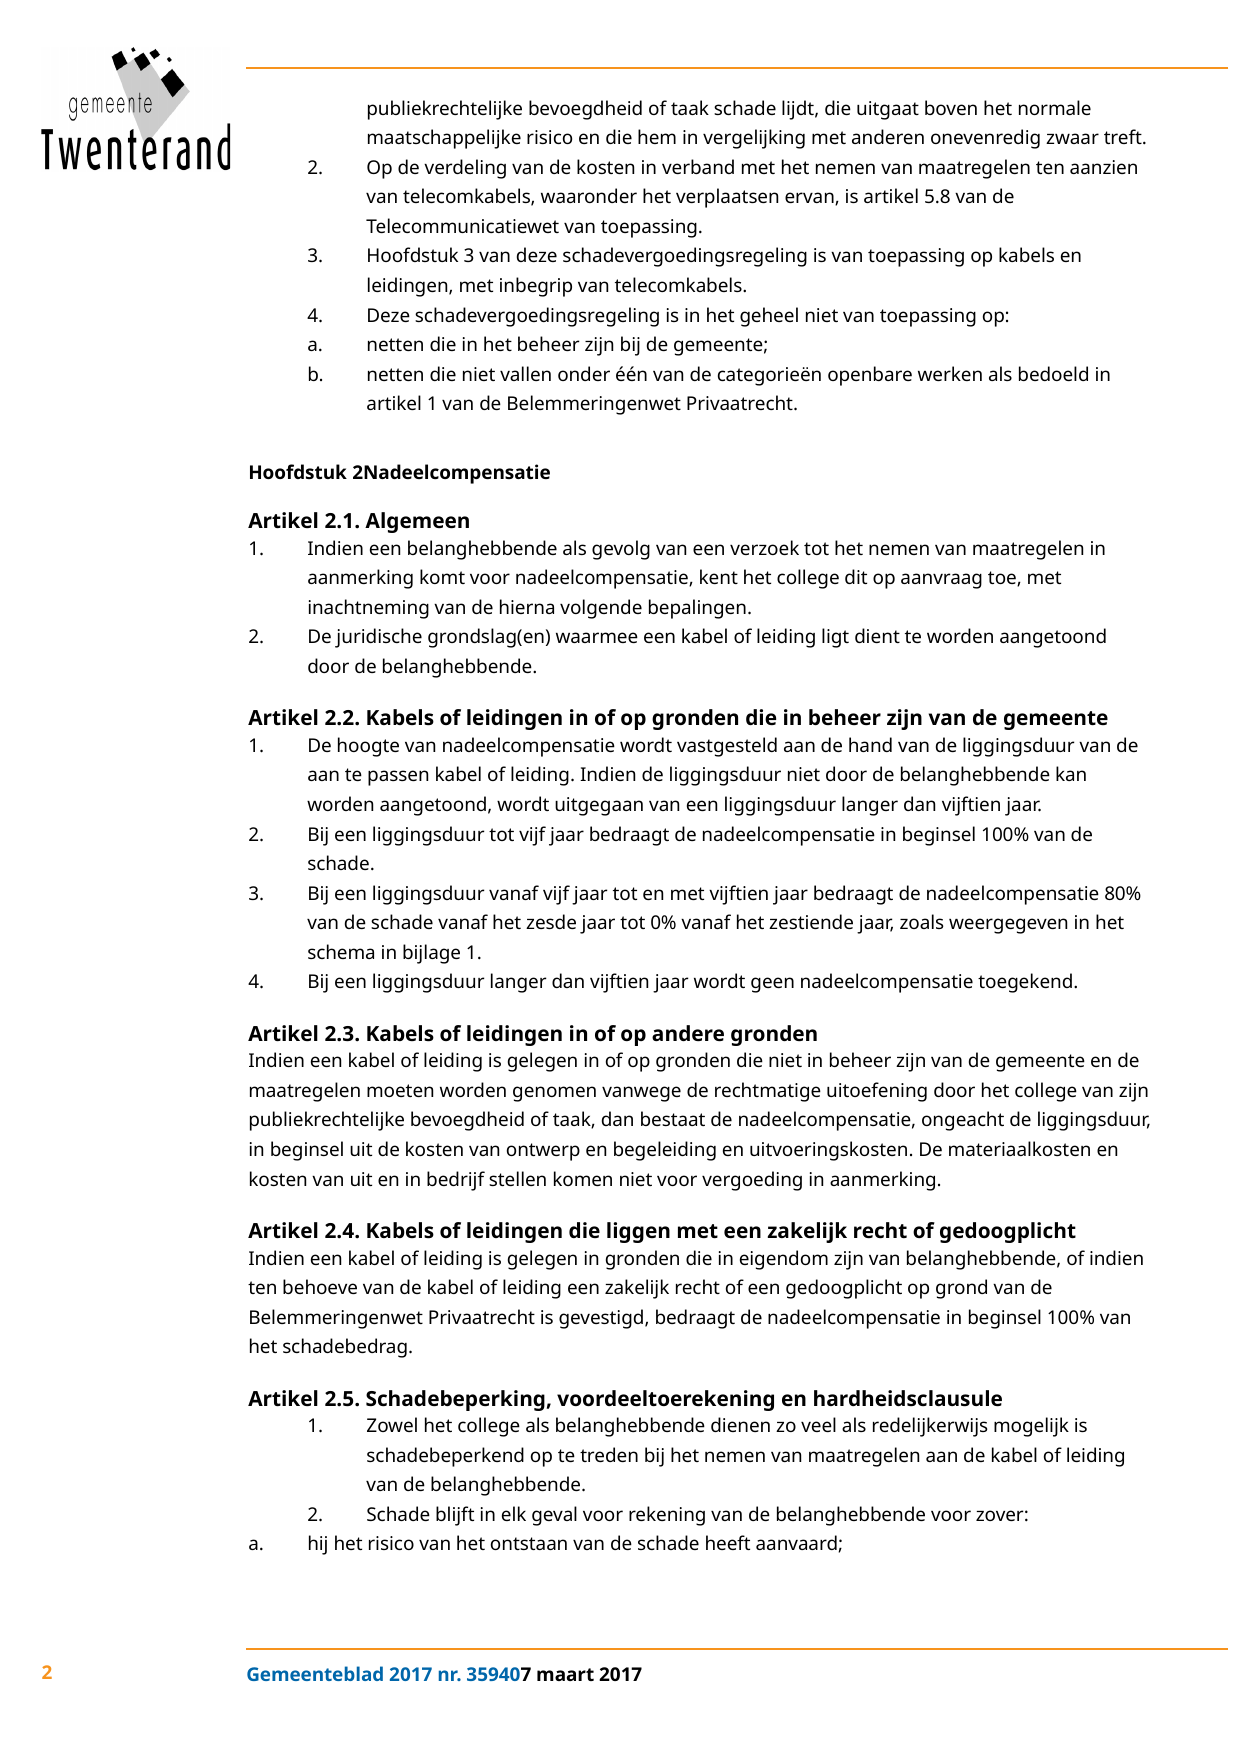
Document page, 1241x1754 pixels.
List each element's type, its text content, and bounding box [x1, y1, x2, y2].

list Indien een belanghebbende als gevolg van een verzoek tot het nemen van maatregelen in aanmerking komt voor nadeelcompensatie, kent het college dit op aanvraag toe, met inachtneming van de hierna volgende bepalingen. [248, 535, 1152, 620]
list Deze schadevergoedingsregeling is in het geheel niet van toepassing op: [307, 302, 1152, 328]
list netten die in het beheer zijn bij de gemeente; [307, 331, 1152, 357]
text Artikel 2.3. Kabels of leidingen in of op andere gronden [248, 1019, 1152, 1047]
text Artikel 2.1. Algemeen [248, 506, 1152, 535]
list Hoofdstuk 3 van deze schadevergoedingsregeling is van toepassing op kabels en leidingen, met inbegrip van telecomkabels. [307, 243, 1152, 298]
list Op de verdeling van de kosten in verband met het nemen van maatregelen ten aanzien van telecomkabels, waaronder het verplaatsen ervan, is artikel 5.8 van de Telecommunicatiewet van toepassing. [307, 154, 1152, 239]
text Artikel 2.5. Schadebeperking, voordeeltoerekening en hardheidsclausule [248, 1384, 1152, 1412]
text Artikel 2.4. Kabels of leidingen die liggen met een zakelijk recht of gedoogplicht [248, 1216, 1152, 1245]
list Bij een liggingsduur tot vijf jaar bedraagt de nadeelcompensatie in beginsel 100% van de schade. [248, 821, 1152, 876]
list Bij een liggingsduur langer dan vijftien jaar wordt geen nadeelcompensatie toegekend. [248, 969, 1152, 994]
text Indien een kabel of leiding is gelegen in gronden die in eigendom zijn van belanghebbende, of indien ten behoeve van de kabel of leiding een zakelijk recht of een gedoogplicht op grond van de Belemmeringenwet Privaatrecht is gevestigd, bedraagt de nadeelcompensatie in beginsel 100% van het schadebedrag. [248, 1245, 1152, 1359]
list De hoogte van nadeelcompensatie wordt vastgesteld aan de hand van de liggingsduur van de aan te passen kabel of leiding. Indien de liggingsduur niet door de belanghebbende kan worden aangetoond, wordt uitgegaan van een liggingsduur langer dan vijftien jaar. [248, 732, 1152, 817]
list publiekrechtelijke bevoegdheid of taak schade lijdt, die uitgaat boven het normale maatschappelijke risico en die hem in vergelijking met anderen onevenredig zwaar treft. [307, 95, 1152, 150]
list De juridische grondslag(en) waarmee een kabel of leiding ligt dient te worden aangetoond door de belanghebbende. [248, 623, 1152, 679]
text Indien een kabel of leiding is gelegen in of op gronden die niet in beheer zijn van de gemeente en de maatregelen moeten worden genomen vanwege de rechtmatige uitoefening door het college van zijn publiekrechtelijke bevoegdheid of taak, dan bestaat de nadeelcompensatie, ongeacht de liggingsduur, in beginsel uit de kosten van ontwerp en begeleiding en uitvoeringskosten. De materiaalkosten en kosten van uit en in bedrijf stellen komen niet voor vergoeding in aanmerking. [248, 1047, 1152, 1192]
picture [41, 47, 231, 172]
list netten die niet vallen onder één van de categorieën openbare werken als bedoeld in artikel 1 van de Belemmeringenwet Privaatrecht. [307, 361, 1152, 416]
text Hoofdstuk 2Nadeelcompensatie [248, 457, 1152, 486]
list hij het risico van het ontstaan van de schade heeft aanvaard; [248, 1531, 1152, 1556]
list Zowel het college als belanghebbende dienen zo veel als redelijkerwijs mogelijk is schadebeperkend op te treden bij het nemen van maatregelen aan de kabel of leiding van de belanghebbende. [307, 1412, 1152, 1497]
text Artikel 2.2. Kabels of leidingen in of op gronden die in beheer zijn van de gemeente [248, 703, 1152, 732]
list Schade blijft in elk geval voor rekening van de belanghebbende voor zover: [307, 1501, 1152, 1527]
list Bij een liggingsduur vanaf vijf jaar tot en met vijftien jaar bedraagt de nadeelcompensatie 80% van de schade vanaf het zesde jaar tot 0% vanaf het zestiende jaar, zoals weergegeven in het schema in bijlage 1. [248, 880, 1152, 965]
